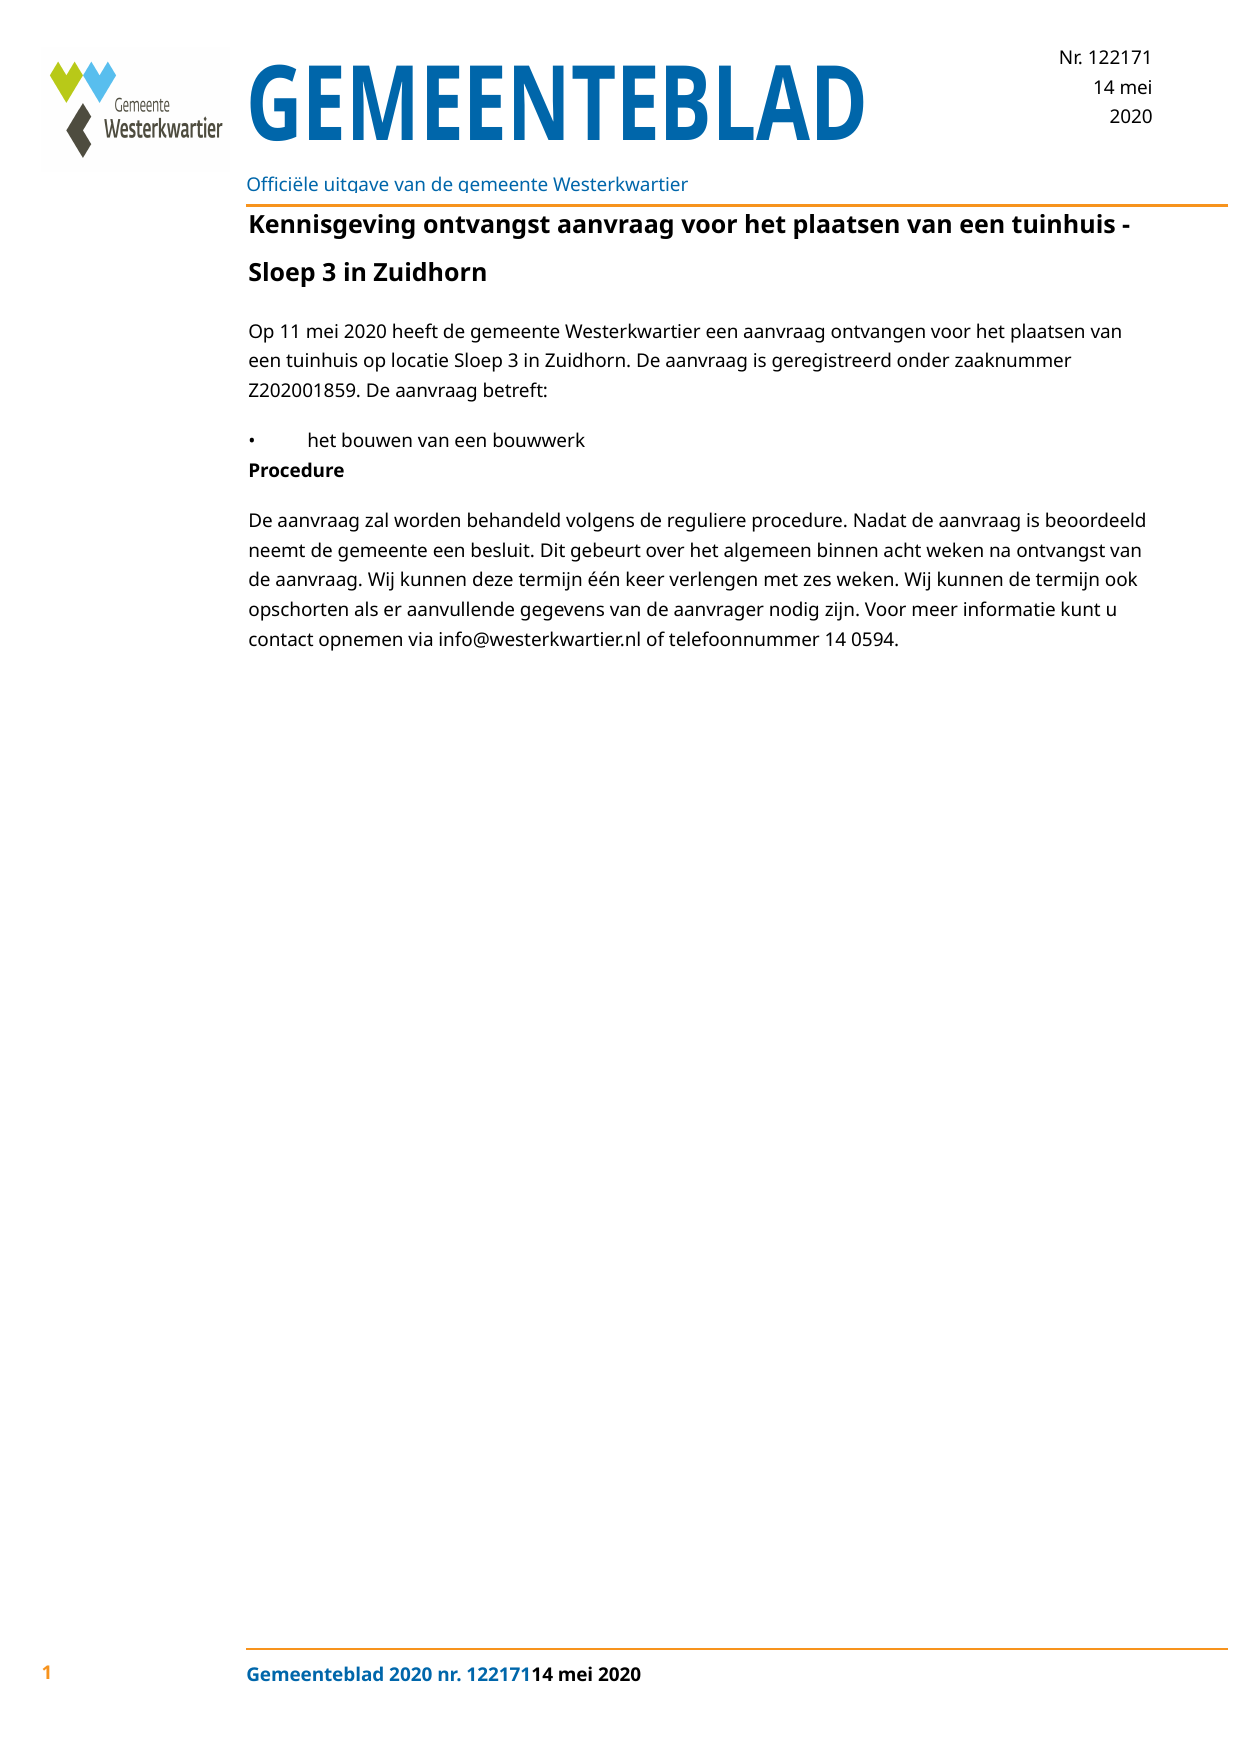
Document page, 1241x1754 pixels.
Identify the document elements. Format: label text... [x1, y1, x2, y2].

list het bouwen van een bouwwerk [248, 427, 1152, 453]
text Op 11 mei 2020 heeft de gemeente Westerkwartier een aanvraag ontvangen voor het plaatsen van een tuinhuis op locatie Sloep 3 in Zuidhorn. De aanvraag is geregistreerd onder zaaknummer Z202001859. De aanvraag betreft: [248, 318, 1152, 403]
text Procedure [248, 457, 1152, 483]
text De aanvraag zal worden behandeld volgens de reguliere procedure. Nadat de aanvraag is beoordeeld neemt de gemeente een besluit. Dit gebeurt over het algemeen binnen acht weken na ontvangst van de aanvraag. Wij kunnen deze termijn één keer verlengen met zes weken. Wij kunnen de termijn ook opschorten als er aanvullende gegevens van de aanvrager nodig zijn. Voor meer informatie kunt u contact opnemen via info@westerkwartier.nl of telefoonnummer 14 0594. [248, 507, 1152, 652]
text Kennisgeving ontvangst aanvraag voor het plaatsen van een tuinhuis - Sloep 3 in Zuidhorn [248, 207, 1152, 288]
picture [41, 47, 231, 172]
